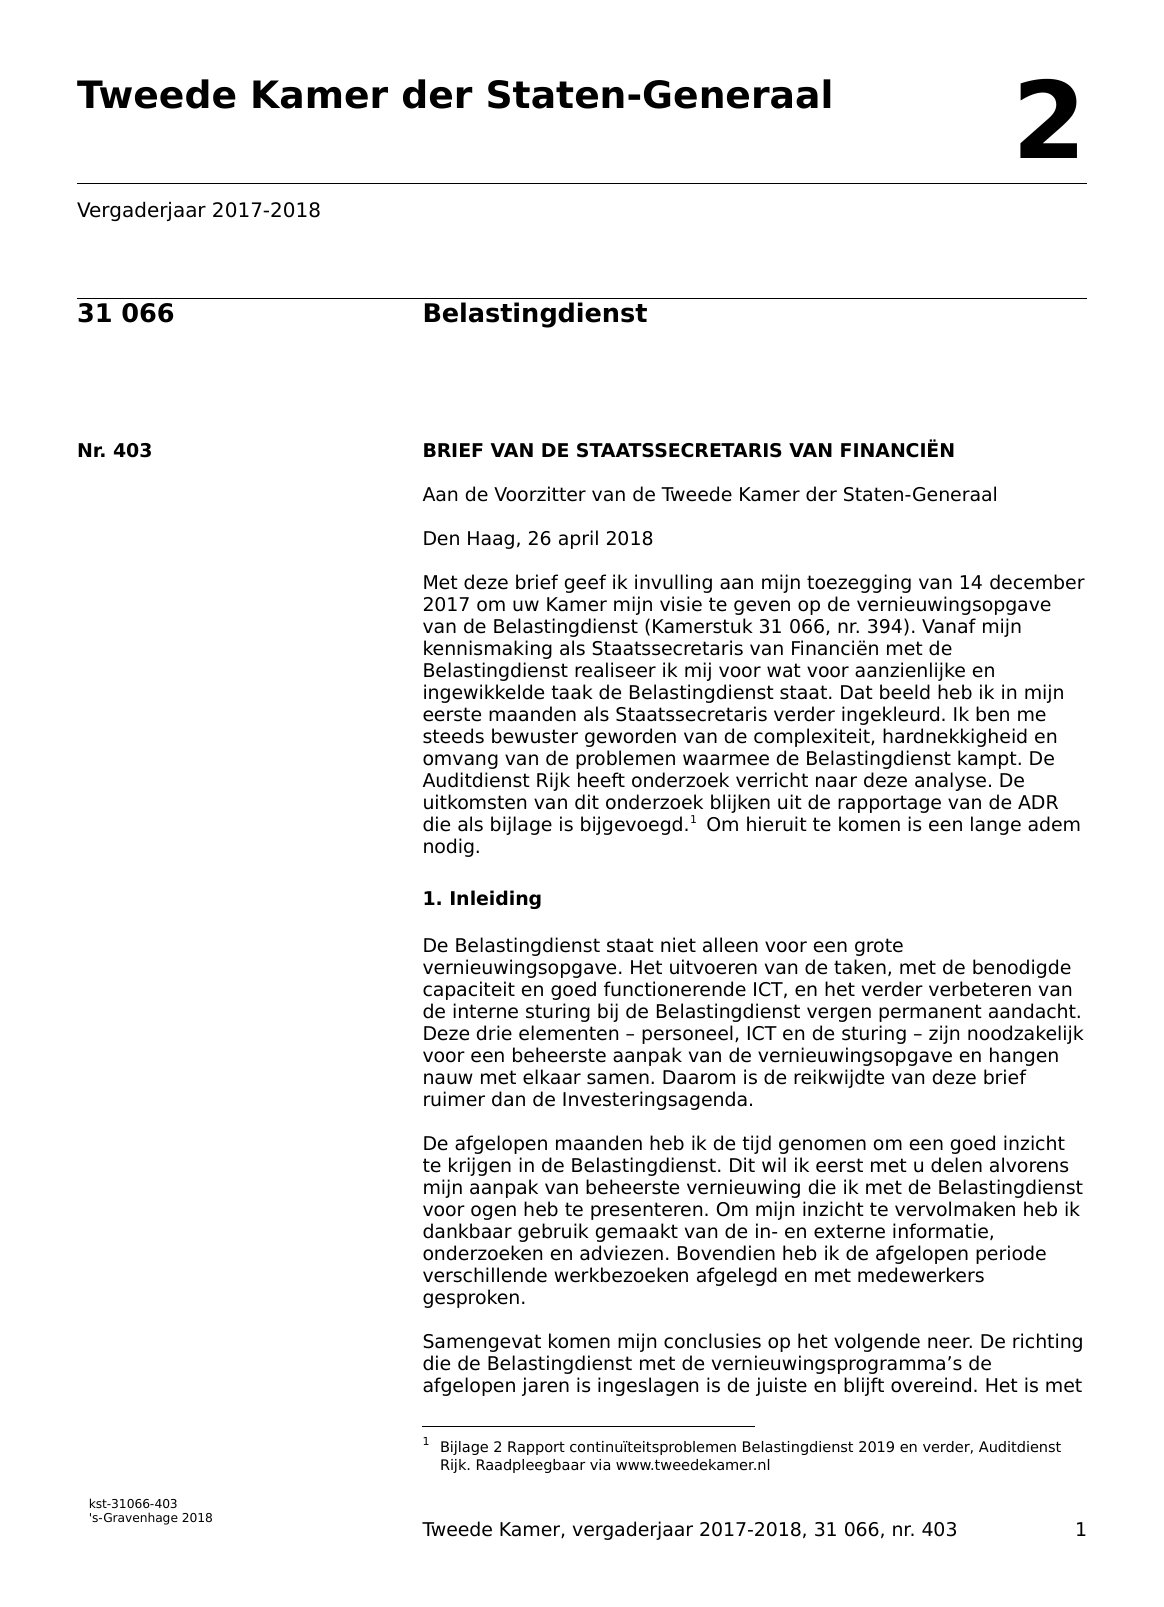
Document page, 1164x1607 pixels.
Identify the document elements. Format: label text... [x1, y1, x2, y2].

text 's-Gravenhage 2018 [88, 1511, 323, 1525]
text Samengevat komen mijn conclusies op het volgende neer. De richting die de Belastingdienst met de vernieuwingsprogramma’s de afgelopen jaren is ingeslagen is de juiste en blijft overeind. Het is met [422, 1331, 1087, 1397]
subtitle 1. Inleiding [422, 888, 1087, 910]
text Bijlage 2 Rapport continuïteitsproblemen Belastingdienst 2019 en verder, Auditdienst Rijk. Raadpleegbaar via www.tweedekamer.nl [422, 1435, 1087, 1474]
text Den Haag, 26 april 2018 [422, 528, 1087, 550]
table_cell Vergaderjaar 2017-2018 [77, 184, 1087, 298]
text De afgelopen maanden heb ik de tijd genomen om een goed inzicht te krijgen in de Belastingdienst. Dit wil ik eerst met u delen alvorens mijn aanpak van beheerste vernieuwing die ik met de Belastingdienst voor ogen heb te presenteren. Om mijn inzicht te vervolmaken heb ik dankbaar gebruik gemaakt van de in- en externe informatie, onderzoeken en adviezen. Bovendien heb ik de afgelopen periode verschillende werkbezoeken afgelegd en met medewerkers gesproken. [422, 1133, 1087, 1309]
subtitle Nr. 403 BRIEF VAN DE STAATSSECRETARIS VAN FINANCIËN [77, 440, 1087, 462]
text De Belastingdienst staat niet alleen voor een grote vernieuwingsopgave. Het uitvoeren van de taken, met de benodigde capaciteit en goed functionerende ICT, en het verder verbeteren van de interne sturing bij de Belastingdienst vergen permanent aandacht. Deze drie elementen – personeel, ICT en de sturing – zijn noodzakelijk voor een beheerste aanpak van de vernieuwingsopgave en hangen nauw met elkaar samen. Daarom is de reikwijdte van deze brief ruimer dan de Investeringsagenda. [422, 935, 1087, 1111]
table_header Tweede Kamer der Staten-Generaal [77, 59, 886, 183]
text Aan de Voorzitter van de Tweede Kamer der Staten-Generaal [422, 484, 1087, 506]
text kst-31066-403 [88, 1497, 323, 1511]
table_header 2 [886, 59, 1087, 183]
subtitle 31 066 Belastingdienst [77, 299, 1087, 329]
text Met deze brief geef ik invulling aan mijn toezegging van 14 december 2017 om uw Kamer mijn visie te geven op de vernieuwingsopgave van de Belastingdienst (Kamerstuk 31 066, nr. 394). Vanaf mijn kennismaking als Staatssecretaris van Financiën met de Belastingdienst realiseer ik mij voor wat voor aanzienlijke en ingewikkelde taak de Belastingdienst staat. Dat beeld heb ik in mijn eerste maanden als Staatssecretaris verder ingekleurd. Ik ben me steeds bewuster geworden van de complexiteit, hardnekkigheid en omvang van de problemen waarmee de Belastingdienst kampt. De Auditdienst Rijk heeft onderzoek verricht naar deze analyse. De uitkomsten van dit onderzoek blijken uit de rapportage van de ADR die als bijlage is bijgevoegd. Om hieruit te komen is een lange adem nodig. [422, 572, 1087, 858]
